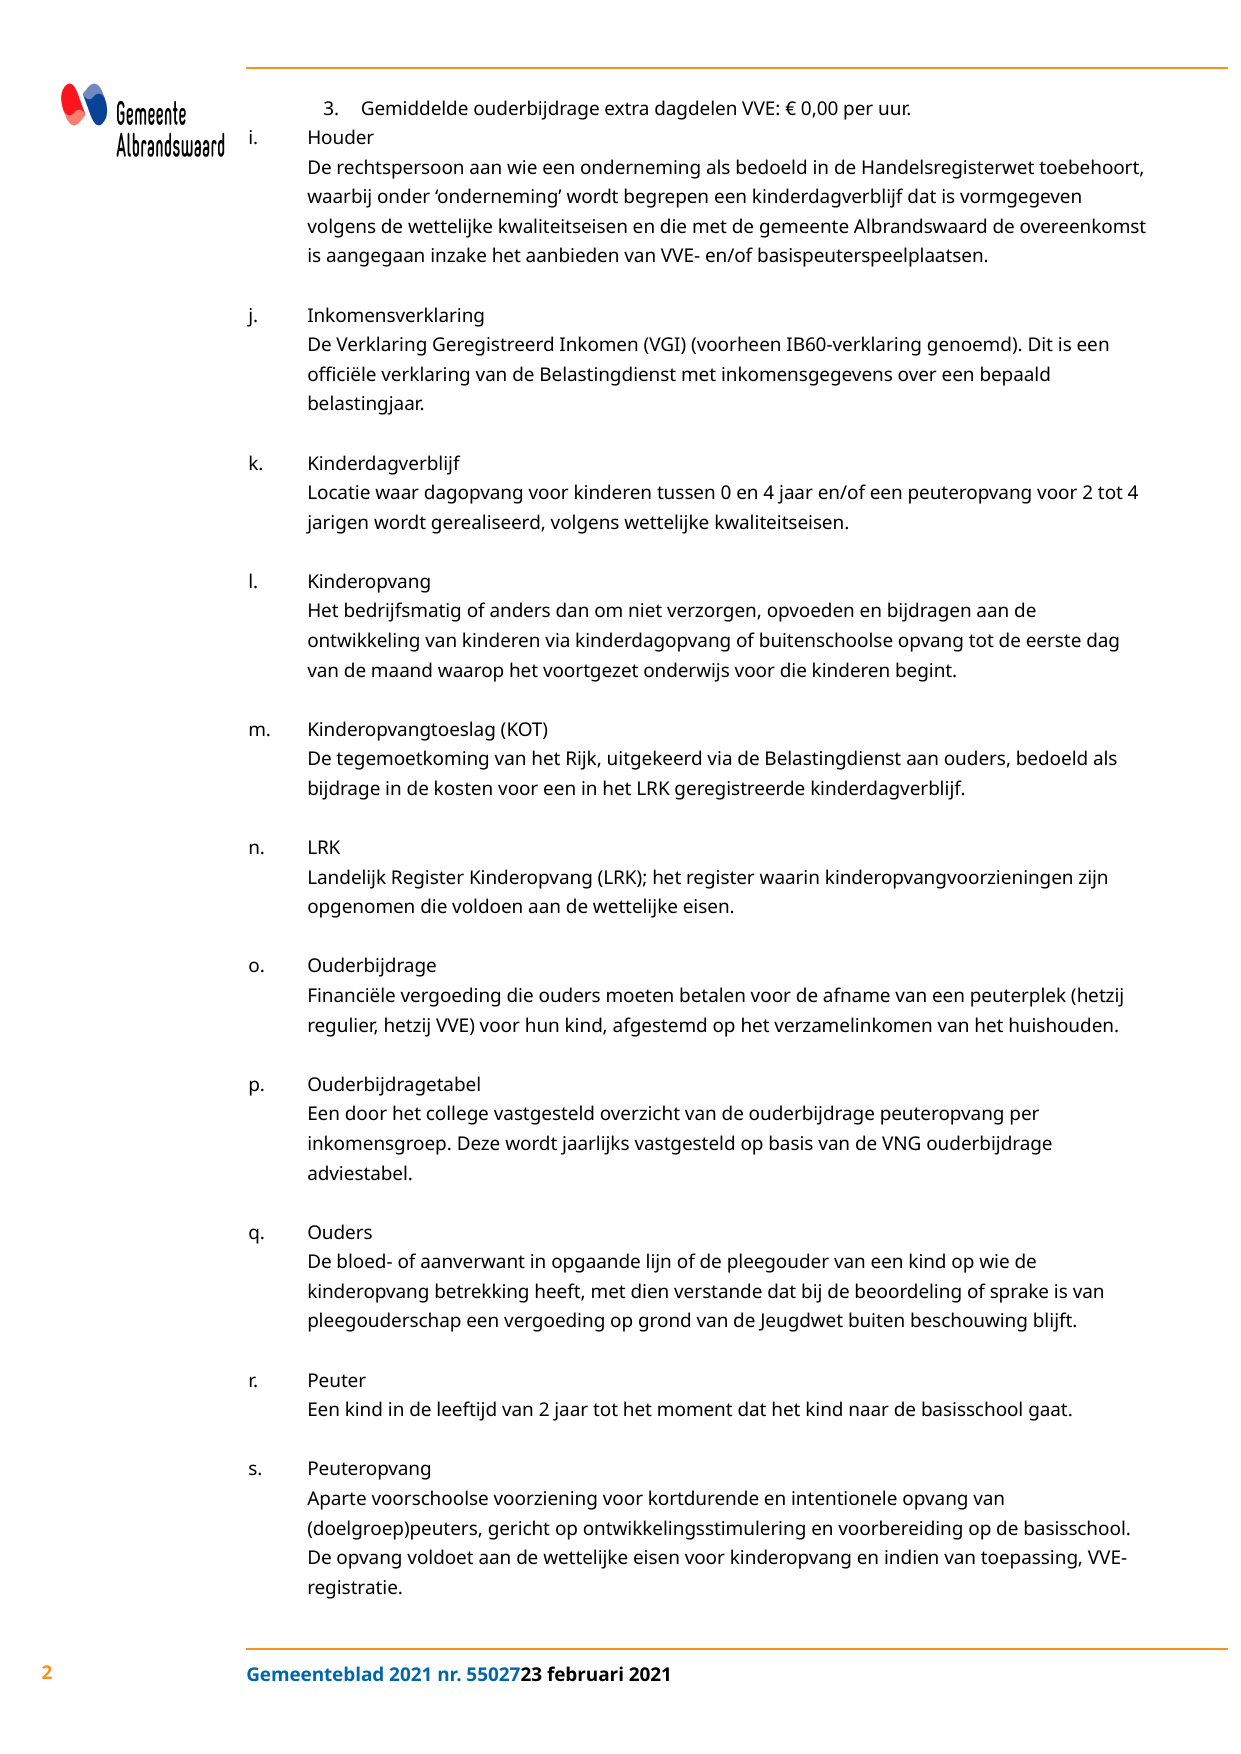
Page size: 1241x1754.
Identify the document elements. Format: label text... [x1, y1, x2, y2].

list Een kind in de leeftijd van 2 jaar tot het moment dat het kind naar de basisschool gaat. [248, 1396, 1152, 1422]
list Landelijk Register Kinderopvang (LRK); het register waarin kinderopvangvoorzieningen zijn opgenomen die voldoen aan de wettelijke eisen. [248, 864, 1152, 919]
list Kinderopvang [248, 568, 1152, 594]
picture [41, 47, 231, 172]
list Houder [248, 124, 1152, 150]
list LRK [248, 834, 1152, 860]
list De bloed- of aanverwant in opgaande lijn of de pleegouder van een kind op wie de kinderopvang betrekking heeft, met dien verstande dat bij de beoordeling of sprake is van pleegouderschap een vergoeding op grond van de Jeugdwet buiten beschouwing blijft. [248, 1248, 1152, 1333]
list Kinderdagverblijf [248, 450, 1152, 476]
list Het bedrijfsmatig of anders dan om niet verzorgen, opvoeden en bijdragen aan de ontwikkeling van kinderen via kinderdagopvang of buitenschoolse opvang tot de eerste dag van de maand waarop het voortgezet onderwijs voor die kinderen begint. [248, 598, 1152, 683]
list De tegemoetkoming van het Rijk, uitgekeerd via de Belastingdienst aan ouders, bedoeld als bijdrage in de kosten voor een in het LRK geregistreerde kinderdagverblijf. [248, 746, 1152, 801]
list Peuter [248, 1367, 1152, 1393]
list Aparte voorschoolse voorziening voor kortdurende en intentionele opvang van (doelgroep)peuters, gericht op ontwikkelingsstimulering en voorbereiding op de basisschool. De opvang voldoet aan de wettelijke eisen voor kinderopvang en indien van toepassing, VVE-registratie. [248, 1485, 1152, 1600]
list Ouderbijdragetabel [248, 1071, 1152, 1097]
list Financiële vergoeding die ouders moeten betalen voor de afname van een peuterplek (hetzij regulier, hetzij VVE) voor hun kind, afgestemd op het verzamelinkomen van het huishouden. [248, 982, 1152, 1038]
list De Verklaring Geregistreerd Inkomen (VGI) (voorheen IB60-verklaring genoemd). Dit is een officiële verklaring van de Belastingdienst met inkomensgegevens over een bepaald belastingjaar. [248, 331, 1152, 416]
list Kinderopvangtoeslag (KOT) [248, 716, 1152, 742]
list Een door het college vastgesteld overzicht van de ouderbijdrage peuteropvang per inkomensgroep. Deze wordt jaarlijks vastgesteld op basis van de VNG ouderbijdrage adviestabel. [248, 1101, 1152, 1186]
list Gemiddelde ouderbijdrage extra dagdelen VVE: € 0,00 per uur. [323, 95, 1152, 121]
list Peuteropvang [248, 1456, 1152, 1481]
list Ouders [248, 1219, 1152, 1245]
list Locatie waar dagopvang voor kinderen tussen 0 en 4 jaar en/of een peuteropvang voor 2 tot 4 jarigen wordt gerealiseerd, volgens wettelijke kwaliteitseisen. [248, 479, 1152, 535]
list De rechtspersoon aan wie een onderneming als bedoeld in de Handelsregisterwet toebehoort, waarbij onder ‘onderneming’ wordt begrepen een kinderdagverblijf dat is vormgegeven volgens de wettelijke kwaliteitseisen en die met de gemeente Albrandswaard de overeenkomst is aangegaan inzake het aanbieden van VVE- en/of basispeuterspeelplaatsen. [248, 154, 1152, 268]
list Ouderbijdrage [248, 953, 1152, 978]
list Inkomensverklaring [248, 302, 1152, 328]
